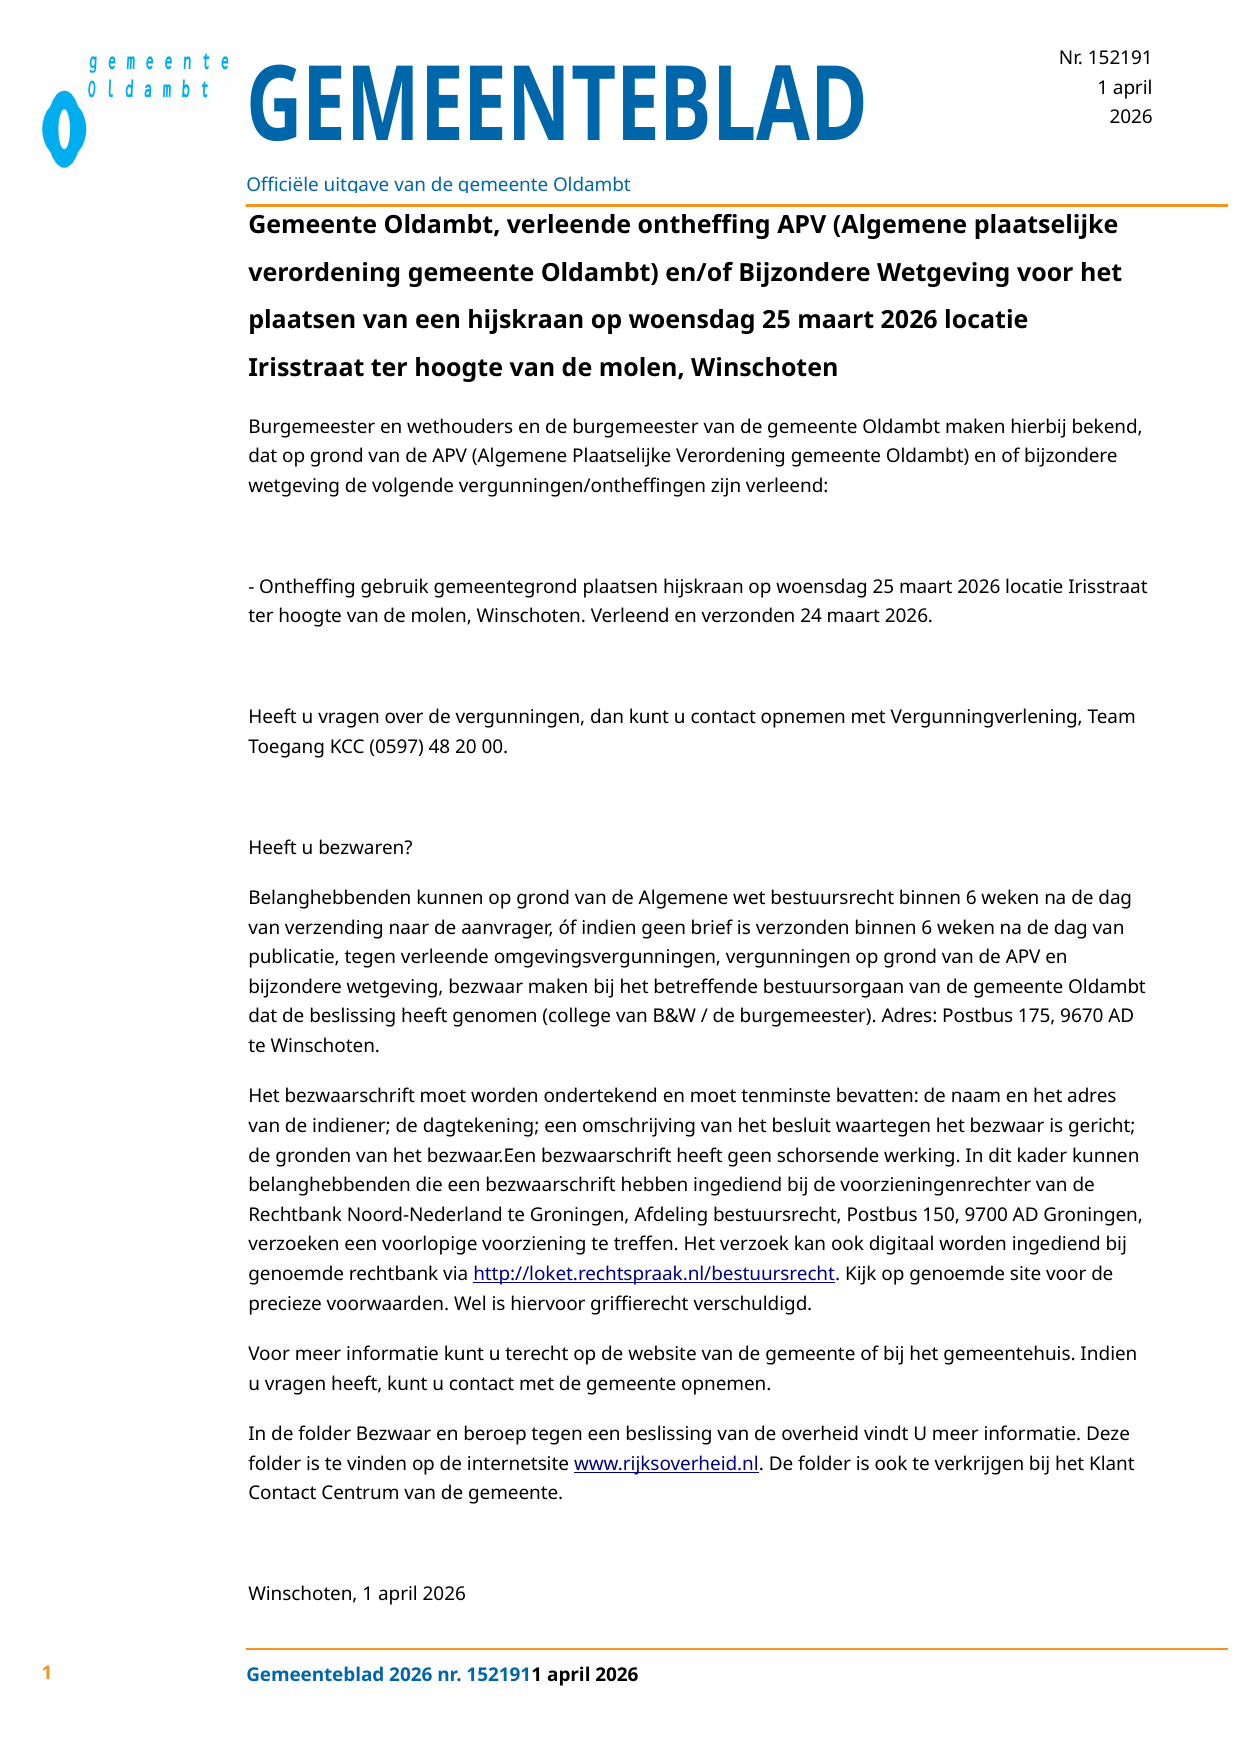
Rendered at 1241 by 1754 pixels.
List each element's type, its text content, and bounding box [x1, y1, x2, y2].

text Winschoten, 1 april 2026 [248, 1580, 1152, 1606]
picture [41, 47, 231, 172]
text Burgemeester en wethouders en de burgemeester van de gemeente Oldambt maken hierbij bekend, dat op grond van de APV (Algemene Plaatselijke Verordening gemeente Oldambt) en of bijzondere wetgeving de volgende vergunningen/ontheffingen zijn verleend: [248, 413, 1152, 498]
text Belanghebbenden kunnen op grond van de Algemene wet bestuursrecht binnen 6 weken na de dag van verzending naar de aanvrager, óf indien geen brief is verzonden binnen 6 weken na de dag van publicatie, tegen verleende omgevingsvergunningen, vergunningen op grond van de APV en bijzondere wetgeving, bezwaar maken bij het betreffende bestuursorgaan van de gemeente Oldambt dat de beslissing heeft genomen (college van B&W / de burgemeester). Adres: Postbus 175, 9670 AD te Winschoten. [248, 884, 1152, 1058]
text - Ontheffing gebruik gemeentegrond plaatsen hijskraan op woensdag 25 maart 2026 locatie Irisstraat ter hoogte van de molen, Winschoten. Verleend en verzonden 24 maart 2026. [248, 573, 1152, 628]
text Het bezwaarschrift moet worden ondertekend en moet tenminste bevatten: de naam en het adres van de indiener; de dagtekening; een omschrijving van het besluit waartegen het bezwaar is gericht; de gronden van het bezwaar.Een bezwaarschrift heeft geen schorsende werking. In dit kader kunnen belanghebbenden die een bezwaarschrift hebben ingediend bij de voorzieningenrechter van de Rechtbank Noord-Nederland te Groningen, Afdeling bestuursrecht, Postbus 150, 9700 AD Groningen, verzoeken een voorlopige voorziening te treffen. Het verzoek kan ook digitaal worden ingediend bij genoemde rechtbank via http://loket.rechtspraak.nl/bestuursrecht. Kijk op genoemde site voor de precieze voorwaarden. Wel is hiervoor griffierecht verschuldigd. [248, 1083, 1152, 1316]
text Heeft u vragen over de vergunningen, dan kunt u contact opnemen met Vergunningverlening, Team Toegang KCC (0597) 48 20 00. [248, 703, 1152, 759]
text Voor meer informatie kunt u terecht op de website van de gemeente of bij het gemeentehuis. Indien u vragen heeft, kunt u contact met de gemeente opnemen. [248, 1340, 1152, 1396]
text Gemeente Oldambt, verleende ontheffing APV (Algemene plaatselijke verordening gemeente Oldambt) en/of Bijzondere Wetgeving voor het plaatsen van een hijskraan op woensdag 25 maart 2026 locatie Irisstraat ter hoogte van de molen, Winschoten [248, 207, 1152, 384]
text Heeft u bezwaren? [248, 834, 1152, 860]
text In de folder Bezwaar en beroep tegen een beslissing van de overheid vindt U meer informatie. Deze folder is te vinden op de internetsite www.rijksoverheid.nl. De folder is ook te verkrijgen bij het Klant Contact Centrum van de gemeente. [248, 1420, 1152, 1505]
